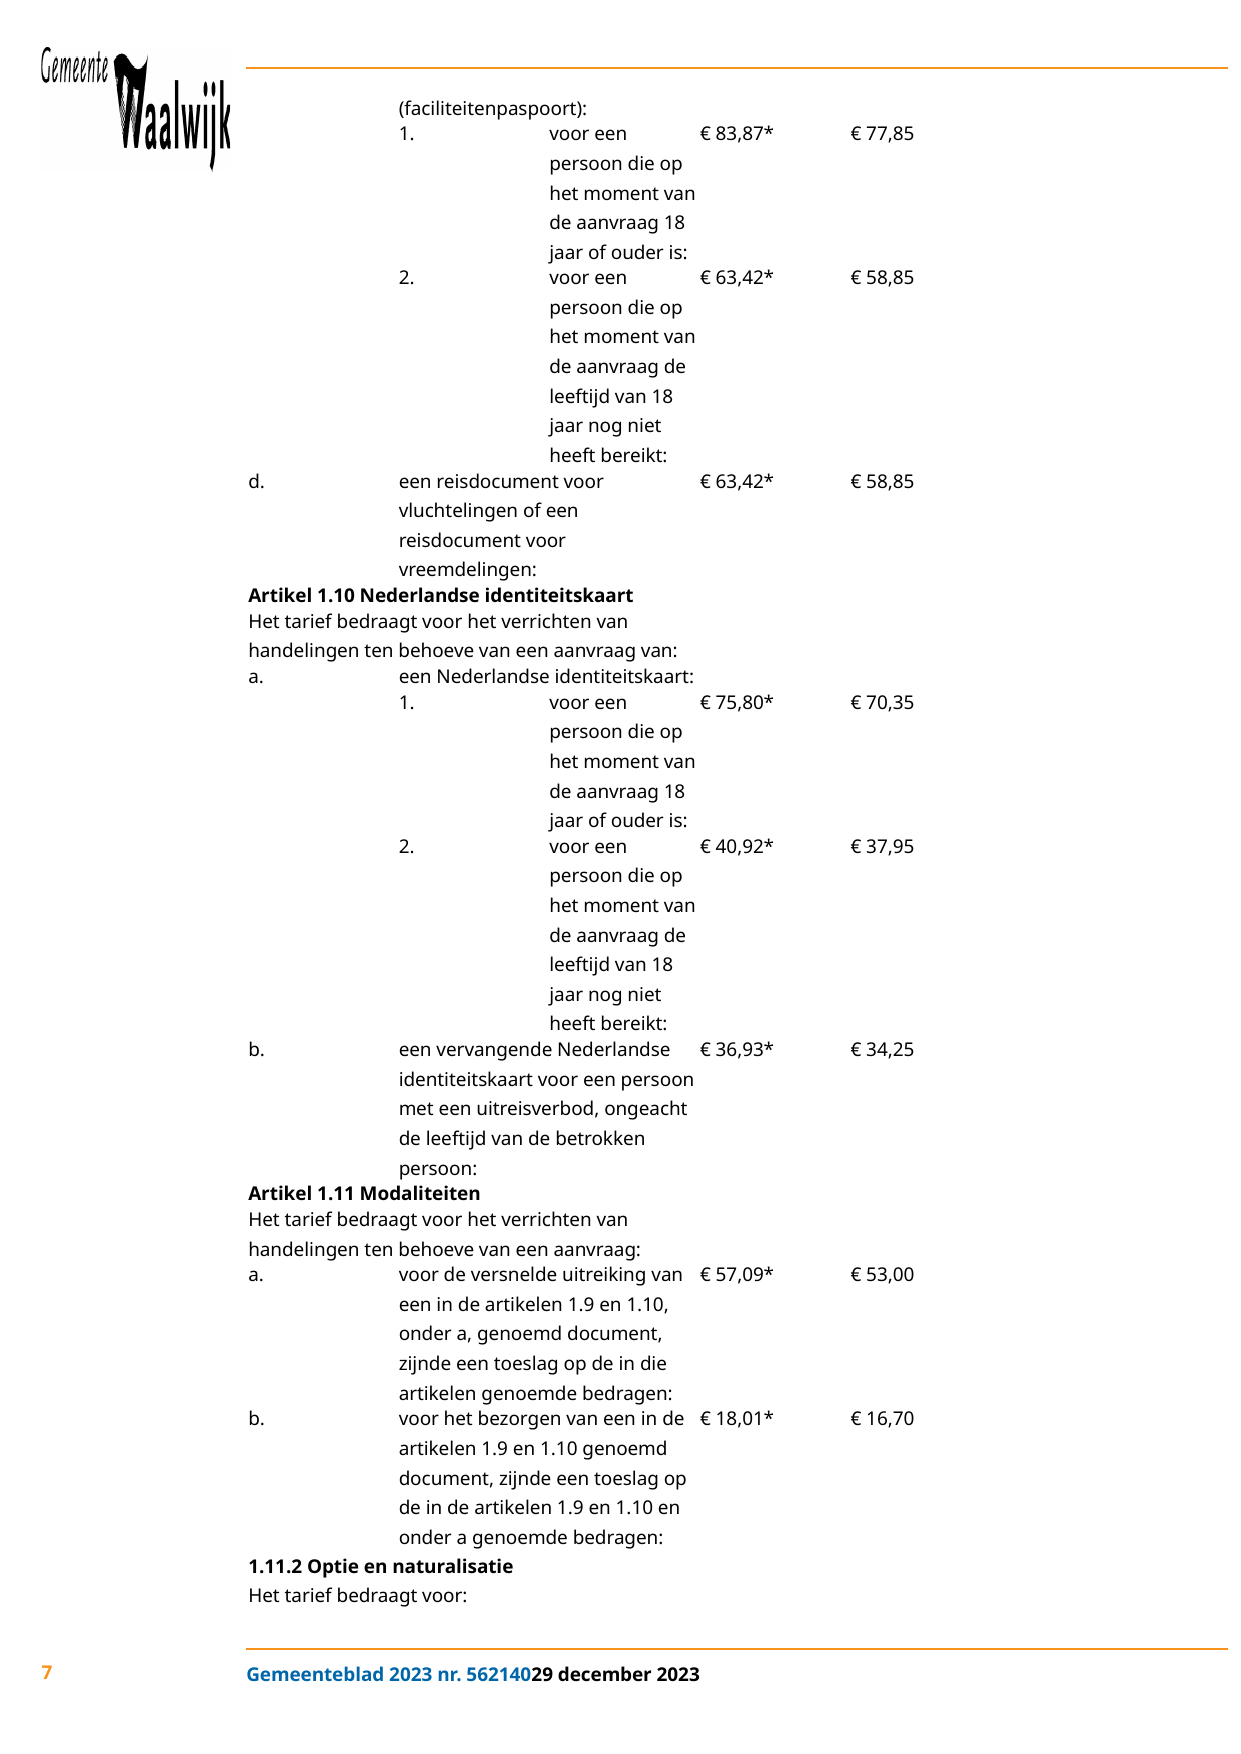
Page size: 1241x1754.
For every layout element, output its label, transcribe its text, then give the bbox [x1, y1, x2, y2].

table_cell [1001, 1180, 1152, 1206]
table_cell € 83,87* [700, 121, 850, 264]
table_cell [1001, 608, 1152, 663]
table_cell a. [248, 1261, 398, 1406]
table_cell € 58,85 [850, 468, 1001, 582]
table_cell [1001, 689, 1152, 833]
table_cell [1001, 1036, 1152, 1180]
table_cell voor een persoon die op het moment van de aanvraag de leeftijd van 18 jaar nog niet heeft bereikt: [549, 265, 700, 468]
table_cell een vervangende Nederlandse identiteitskaart voor een persoon met een uitreisverbod, ongeacht de leeftijd van de betrokken persoon: [399, 1036, 700, 1180]
table_cell [850, 1180, 1001, 1206]
table_cell [1001, 121, 1152, 264]
table_cell b. [248, 1036, 398, 1180]
table_cell [1001, 265, 1152, 468]
table_cell [248, 95, 398, 121]
table_cell [850, 608, 1001, 663]
table_cell een Nederlandse identiteitskaart: [399, 663, 700, 689]
table_cell € 18,01* [700, 1406, 850, 1549]
table_header 1.11.2 Optie en naturalisatie Het tarief bedraagt voor: [248, 1553, 549, 1608]
table_cell voor een persoon die op het moment van de aanvraag 18 jaar of ouder is: [549, 689, 700, 833]
table_cell [1001, 468, 1152, 582]
table_cell [248, 689, 398, 833]
table_cell a. [248, 663, 398, 689]
table_cell [850, 1206, 1001, 1261]
table_cell Het tarief bedraagt voor het verrichten van handelingen ten behoeve van een aanvraag: [248, 1206, 700, 1261]
table_cell 1. [399, 121, 549, 264]
table_cell € 40,92* [700, 833, 850, 1036]
table_cell [700, 582, 850, 608]
table_cell Artikel 1.11 Modaliteiten [248, 1180, 700, 1206]
table_cell 2. [399, 265, 549, 468]
table_cell € 77,85 [850, 121, 1001, 264]
table_cell € 63,42* [700, 265, 850, 468]
table_cell [700, 1180, 850, 1206]
table_cell [248, 833, 398, 1036]
table_cell € 75,80* [700, 689, 850, 833]
table_cell 2. [399, 833, 549, 1036]
table_cell voor de versnelde uitreiking van een in de artikelen 1.9 en 1.10, onder a, genoemd document, zijnde een toeslag op de in die artikelen genoemde bedragen: [399, 1261, 700, 1406]
table_cell voor een persoon die op het moment van de aanvraag 18 jaar of ouder is: [549, 121, 700, 264]
table_cell een reisdocument voor vluchtelingen of een reisdocument voor vreemdelingen: [399, 468, 700, 582]
table_cell [1001, 1261, 1152, 1406]
table_cell [700, 663, 850, 689]
table_cell € 16,70 [850, 1406, 1001, 1549]
table_cell b. [248, 1406, 398, 1549]
table_cell voor het bezorgen van een in de artikelen 1.9 en 1.10 genoemd document, zijnde een toeslag op de in de artikelen 1.9 en 1.10 en onder a genoemde bedragen: [399, 1406, 700, 1549]
table_cell € 58,85 [850, 265, 1001, 468]
table_cell [1001, 663, 1152, 689]
table_cell d. [248, 468, 398, 582]
table_cell € 36,93* [700, 1036, 850, 1180]
table_cell € 63,42* [700, 468, 850, 582]
table_cell [850, 582, 1001, 608]
table_cell [248, 265, 398, 468]
table_cell € 37,95 [850, 833, 1001, 1036]
picture [41, 47, 231, 172]
table_cell [1001, 582, 1152, 608]
table_cell [700, 95, 850, 121]
table_cell (faciliteitenpaspoort): [399, 95, 700, 121]
table_cell Artikel 1.10 Nederlandse identiteitskaart [248, 582, 700, 608]
table_header [850, 1553, 1152, 1608]
table_cell € 70,35 [850, 689, 1001, 833]
table_cell [1001, 833, 1152, 1036]
table_cell [248, 121, 398, 264]
table_cell [1001, 1406, 1152, 1549]
table_cell 1. [399, 689, 549, 833]
table_header [549, 1553, 850, 1608]
table_cell [700, 1206, 850, 1261]
table_cell [700, 608, 850, 663]
table_cell Het tarief bedraagt voor het verrichten van handelingen ten behoeve van een aanvraag van: [248, 608, 700, 663]
table_cell voor een persoon die op het moment van de aanvraag de leeftijd van 18 jaar nog niet heeft bereikt: [549, 833, 700, 1036]
table_cell [1001, 95, 1152, 121]
table_cell € 34,25 [850, 1036, 1001, 1180]
table_cell [850, 95, 1001, 121]
table_cell € 53,00 [850, 1261, 1001, 1406]
table_cell [1001, 1206, 1152, 1261]
table_cell € 57,09* [700, 1261, 850, 1406]
table_cell [850, 663, 1001, 689]
